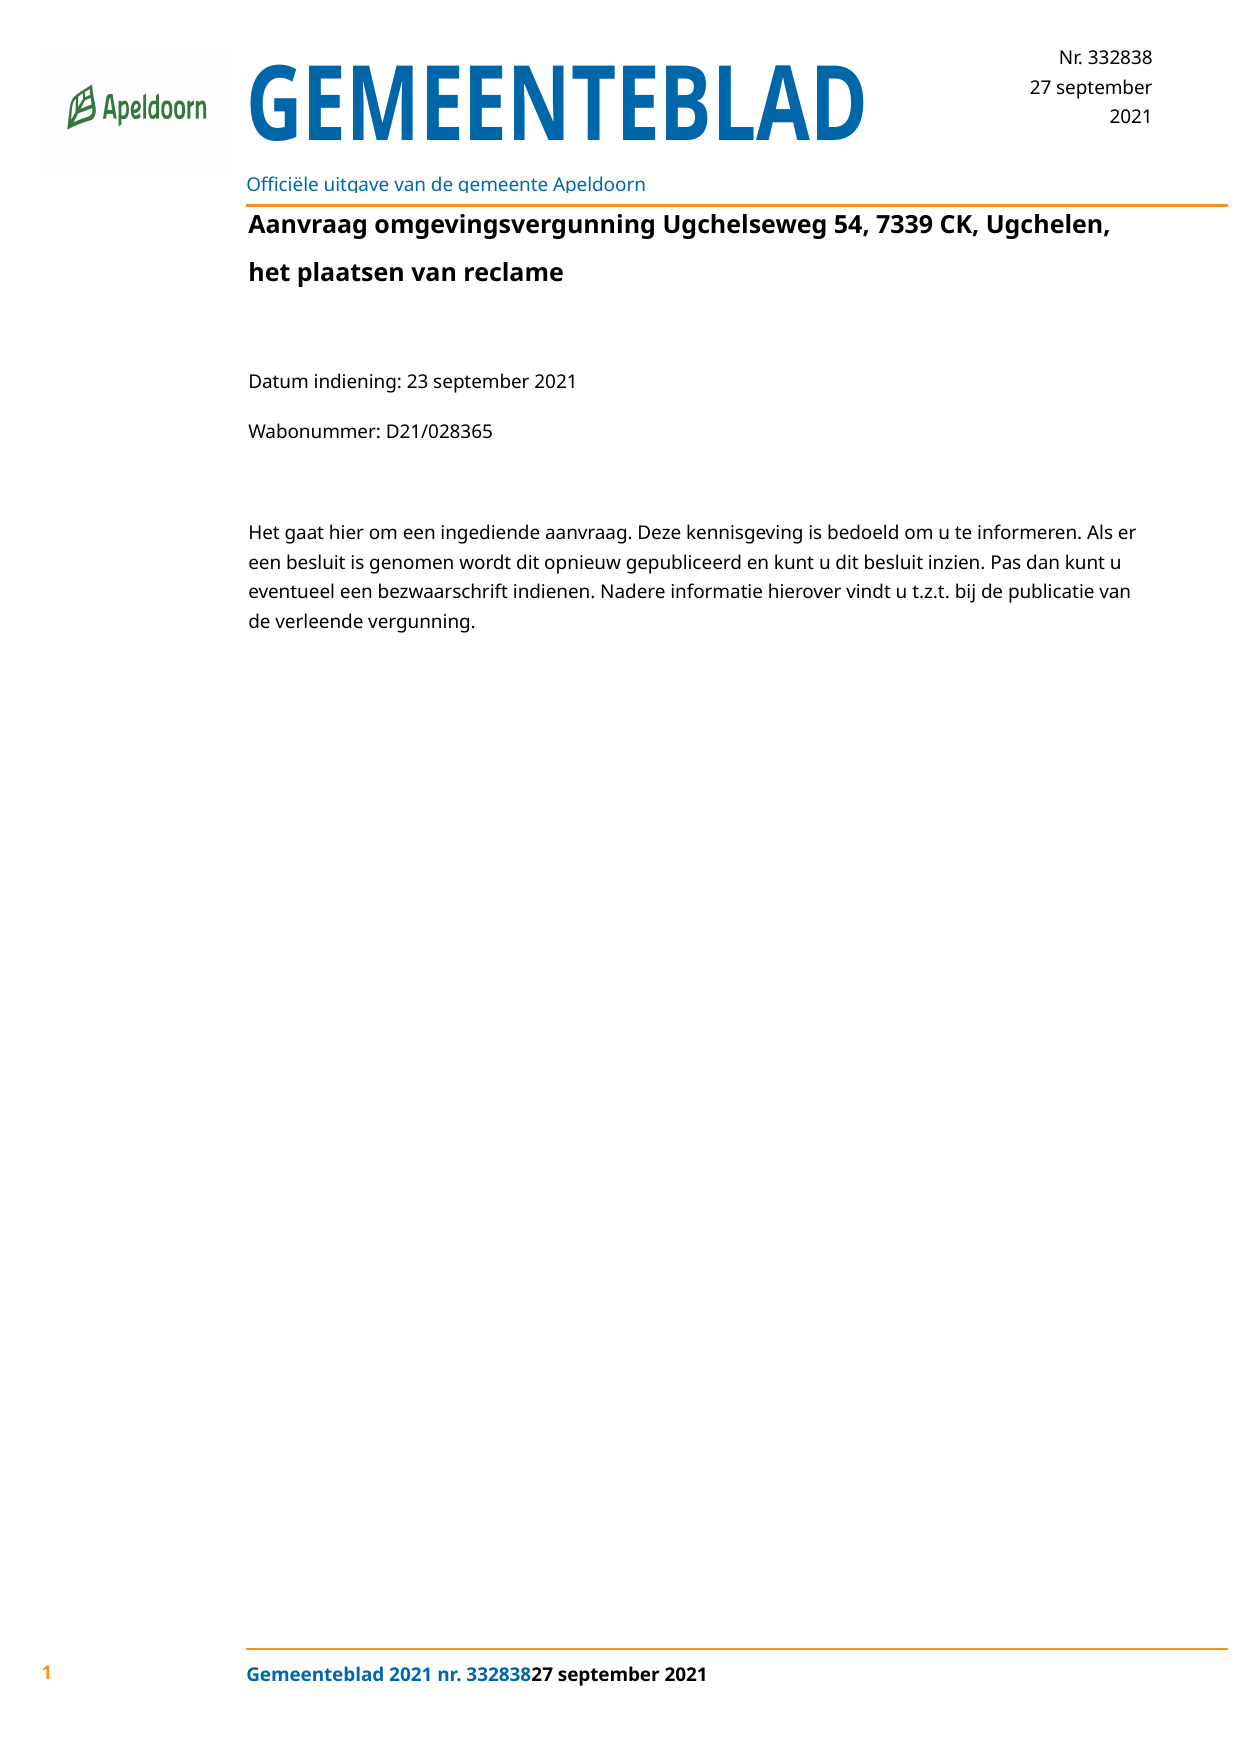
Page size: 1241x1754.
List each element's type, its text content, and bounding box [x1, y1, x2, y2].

text Aanvraag omgevingsvergunning Ugchelseweg 54, 7339 CK, Ugchelen, het plaatsen van reclame [248, 207, 1152, 288]
picture [41, 47, 231, 172]
text Datum indiening: 23 september 2021 [248, 368, 1152, 394]
text Het gaat hier om een ingediende aanvraag. Deze kennisgeving is bedoeld om u te informeren. Als er een besluit is genomen wordt dit opnieuw gepubliceerd en kunt u dit besluit inzien. Pas dan kunt u eventueel een bezwaarschrift indienen. Nadere informatie hierover vindt u t.z.t. bij de publicatie van de verleende vergunning. [248, 519, 1152, 634]
text Wabonummer: D21/028365 [248, 419, 1152, 444]
